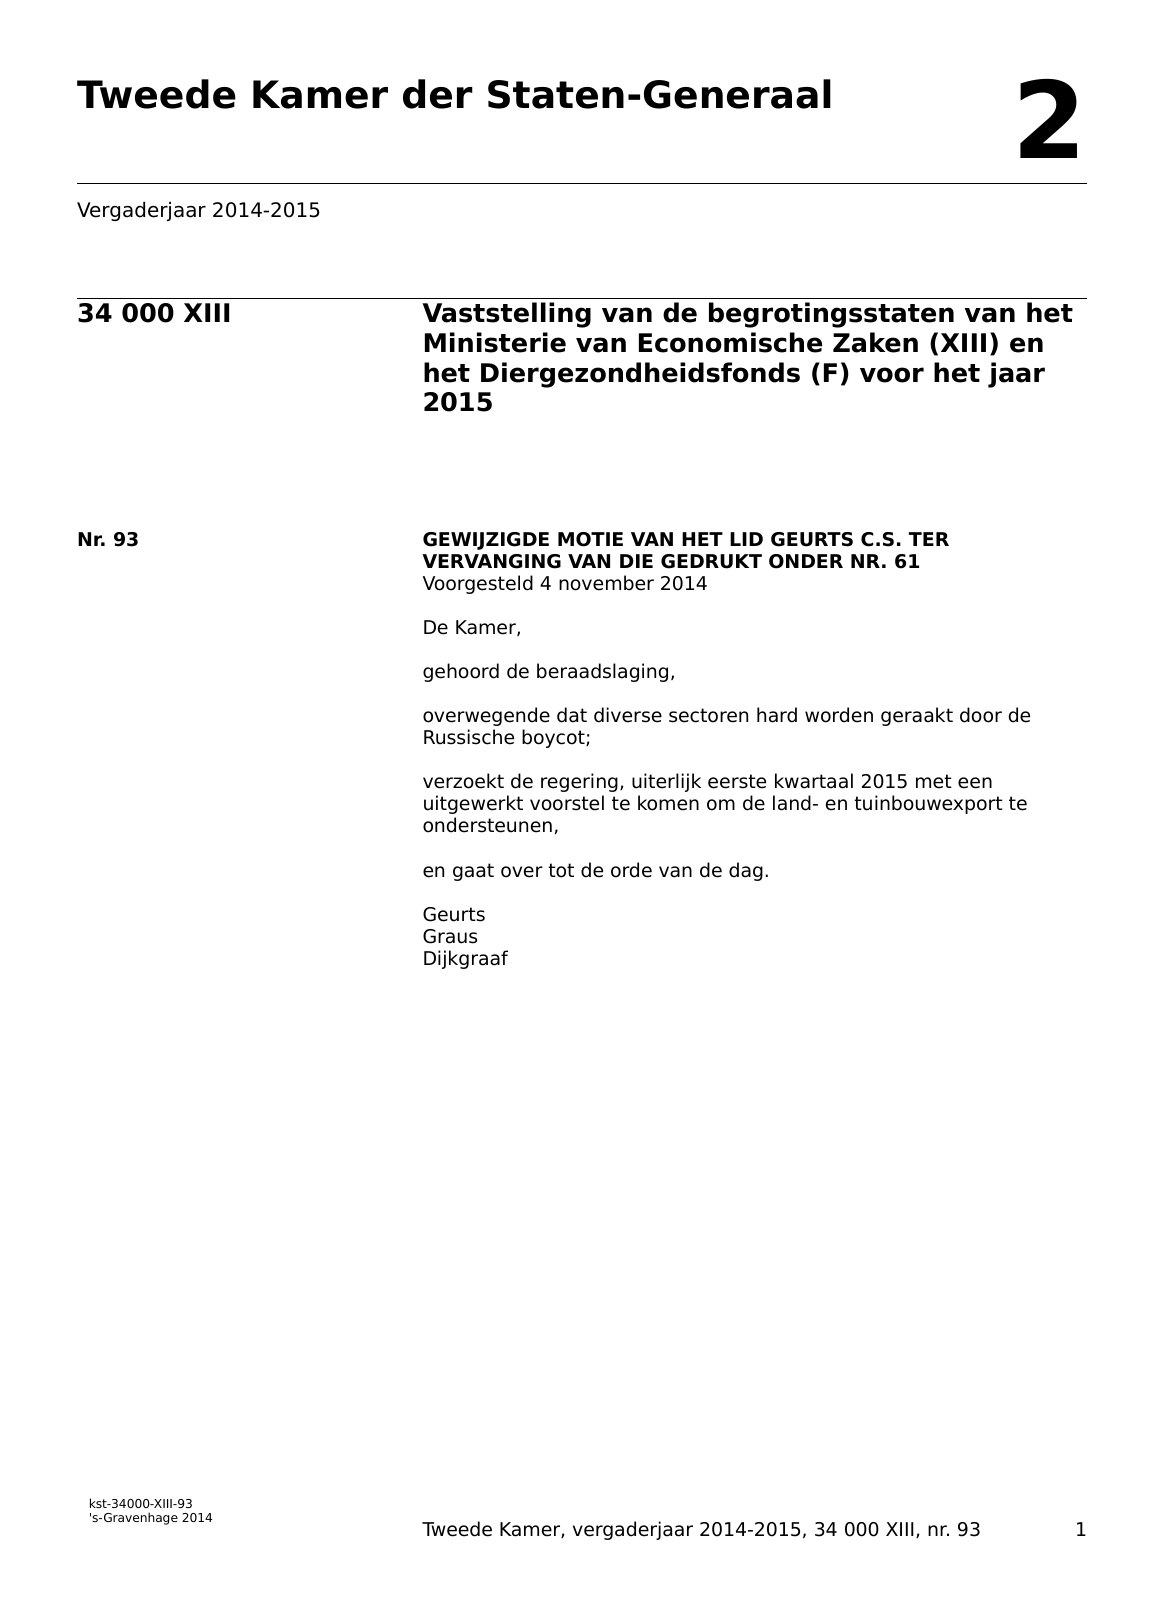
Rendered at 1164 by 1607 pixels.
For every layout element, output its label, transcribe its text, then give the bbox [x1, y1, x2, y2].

table_header Tweede Kamer der Staten-Generaal [77, 59, 886, 183]
text verzoekt de regering, uiterlijk eerste kwartaal 2015 met een uitgewerkt voorstel te komen om de land- en tuinbouwexport te ondersteunen, [422, 771, 1087, 837]
subtitle Nr. 93 GEWIJZIGDE MOTIE VAN HET LID GEURTS C.S. TER VERVANGING VAN DIE GEDRUKT ONDER NR. 61 [77, 529, 1087, 573]
text De Kamer, [422, 617, 1087, 639]
text overwegende dat diverse sectoren hard worden geraakt door de Russische boycot; [422, 705, 1087, 749]
text Voorgesteld 4 november 2014 [422, 573, 1087, 595]
text Dijkgraaf [422, 948, 1087, 969]
text gehoord de beraadslaging, [422, 661, 1087, 683]
text 's-Gravenhage 2014 [88, 1511, 323, 1525]
text Geurts [422, 904, 1087, 926]
subtitle 34 000 XIII Vaststelling van de begrotingsstaten van het Ministerie van Economische Zaken (XIII) en het Diergezondheidsfonds (F) voor het jaar 2015 [77, 299, 1087, 418]
text Graus [422, 926, 1087, 948]
table_header 2 [886, 59, 1087, 183]
text kst-34000-XIII-93 [88, 1497, 323, 1511]
table_cell Vergaderjaar 2014-2015 [77, 184, 1087, 298]
text en gaat over tot de orde van de dag. [422, 859, 1087, 881]
